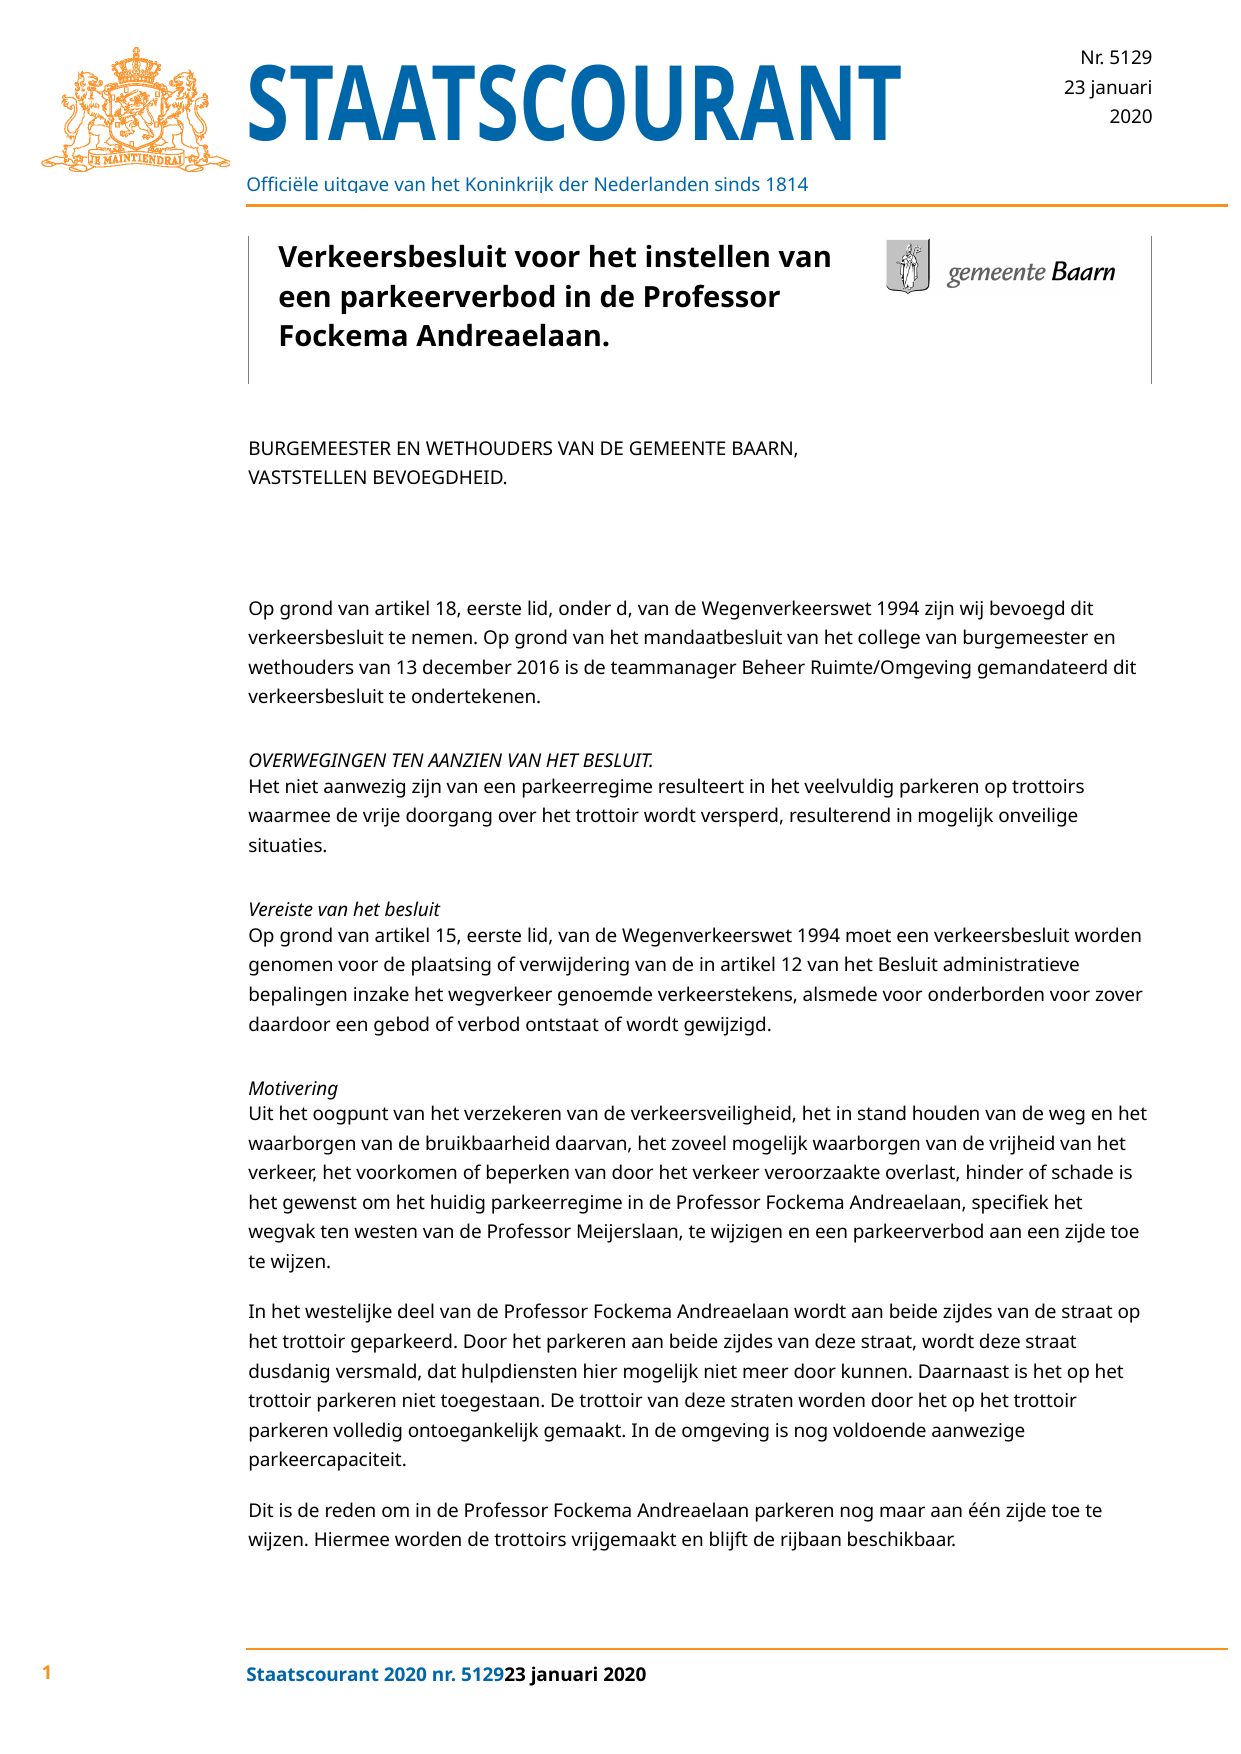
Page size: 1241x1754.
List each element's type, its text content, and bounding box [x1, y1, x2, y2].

picture [882, 236, 1119, 296]
picture [41, 47, 231, 172]
text Het niet aanwezig zijn van een parkeerregime resulteert in het veelvuldig parkeren op trottoirs waarmee de vrije doorgang over het trottoir wordt versperd, resulterend in mogelijk onveilige situaties. [248, 773, 1152, 858]
text VASTSTELLEN BEVOEGDHEID. [248, 464, 1152, 490]
text Motivering [248, 1075, 1152, 1100]
text Uit het oogpunt van het verzekeren van de verkeersveiligheid, het in stand houden van de weg en het waarborgen van de bruikbaarheid daarvan, het zoveel mogelijk waarborgen van de vrijheid van het verkeer, het voorkomen of beperken van door het verkeer veroorzaakte overlast, hinder of schade is het gewenst om het huidig parkeerregime in de Professor Fockema Andreaelaan, specifiek het wegvak ten westen van de Professor Meijerslaan, te wijzigen en een parkeerverbod aan een zijde toe te wijzen. [248, 1100, 1152, 1274]
text Dit is de reden om in de Professor Fockema Andreaelaan parkeren nog maar aan één zijde toe te wijzen. Hiermee worden de trottoirs vrijgemaakt en blijft de rijbaan beschikbaar. [248, 1497, 1152, 1552]
table_header [850, 236, 1151, 384]
text Vereiste van het besluit [248, 896, 1152, 922]
table_header Verkeersbesluit voor het instellen van een parkeerverbod in de Professor Fockema Andreaelaan. [249, 236, 850, 384]
text Op grond van artikel 15, eerste lid, van de Wegenverkeerswet 1994 moet een verkeersbesluit worden genomen voor de plaatsing of verwijdering van de in artikel 12 van het Besluit administratieve bepalingen inzake het wegverkeer genoemde verkeerstekens, alsmede voor onderborden voor zover daardoor een gebod of verbod ontstaat of wordt gewijzigd. [248, 922, 1152, 1036]
text BURGEMEESTER EN WETHOUDERS VAN DE GEMEENTE BAARN, [248, 435, 1152, 460]
text Op grond van artikel 18, eerste lid, onder d, van de Wegenverkeerswet 1994 zijn wij bevoegd dit verkeersbesluit te nemen. Op grond van het mandaatbesluit van het college van burgemeester en wethouders van 13 december 2016 is de teammanager Beheer Ruimte/Omgeving gemandateerd dit verkeersbesluit te ondertekenen. [248, 595, 1152, 709]
text OVERWEGINGEN TEN AANZIEN VAN HET BESLUIT. [248, 747, 1152, 773]
text In het westelijke deel van de Professor Fockema Andreaelaan wordt aan beide zijdes van de straat op het trottoir geparkeerd. Door het parkeren aan beide zijdes van deze straat, wordt deze straat dusdanig versmald, dat hulpdiensten hier mogelijk niet meer door kunnen. Daarnaast is het op het trottoir parkeren niet toegestaan. De trottoir van deze straten worden door het op het trottoir parkeren volledig ontoegankelijk gemaakt. In de omgeving is nog voldoende aanwezige parkeercapaciteit. [248, 1299, 1152, 1472]
